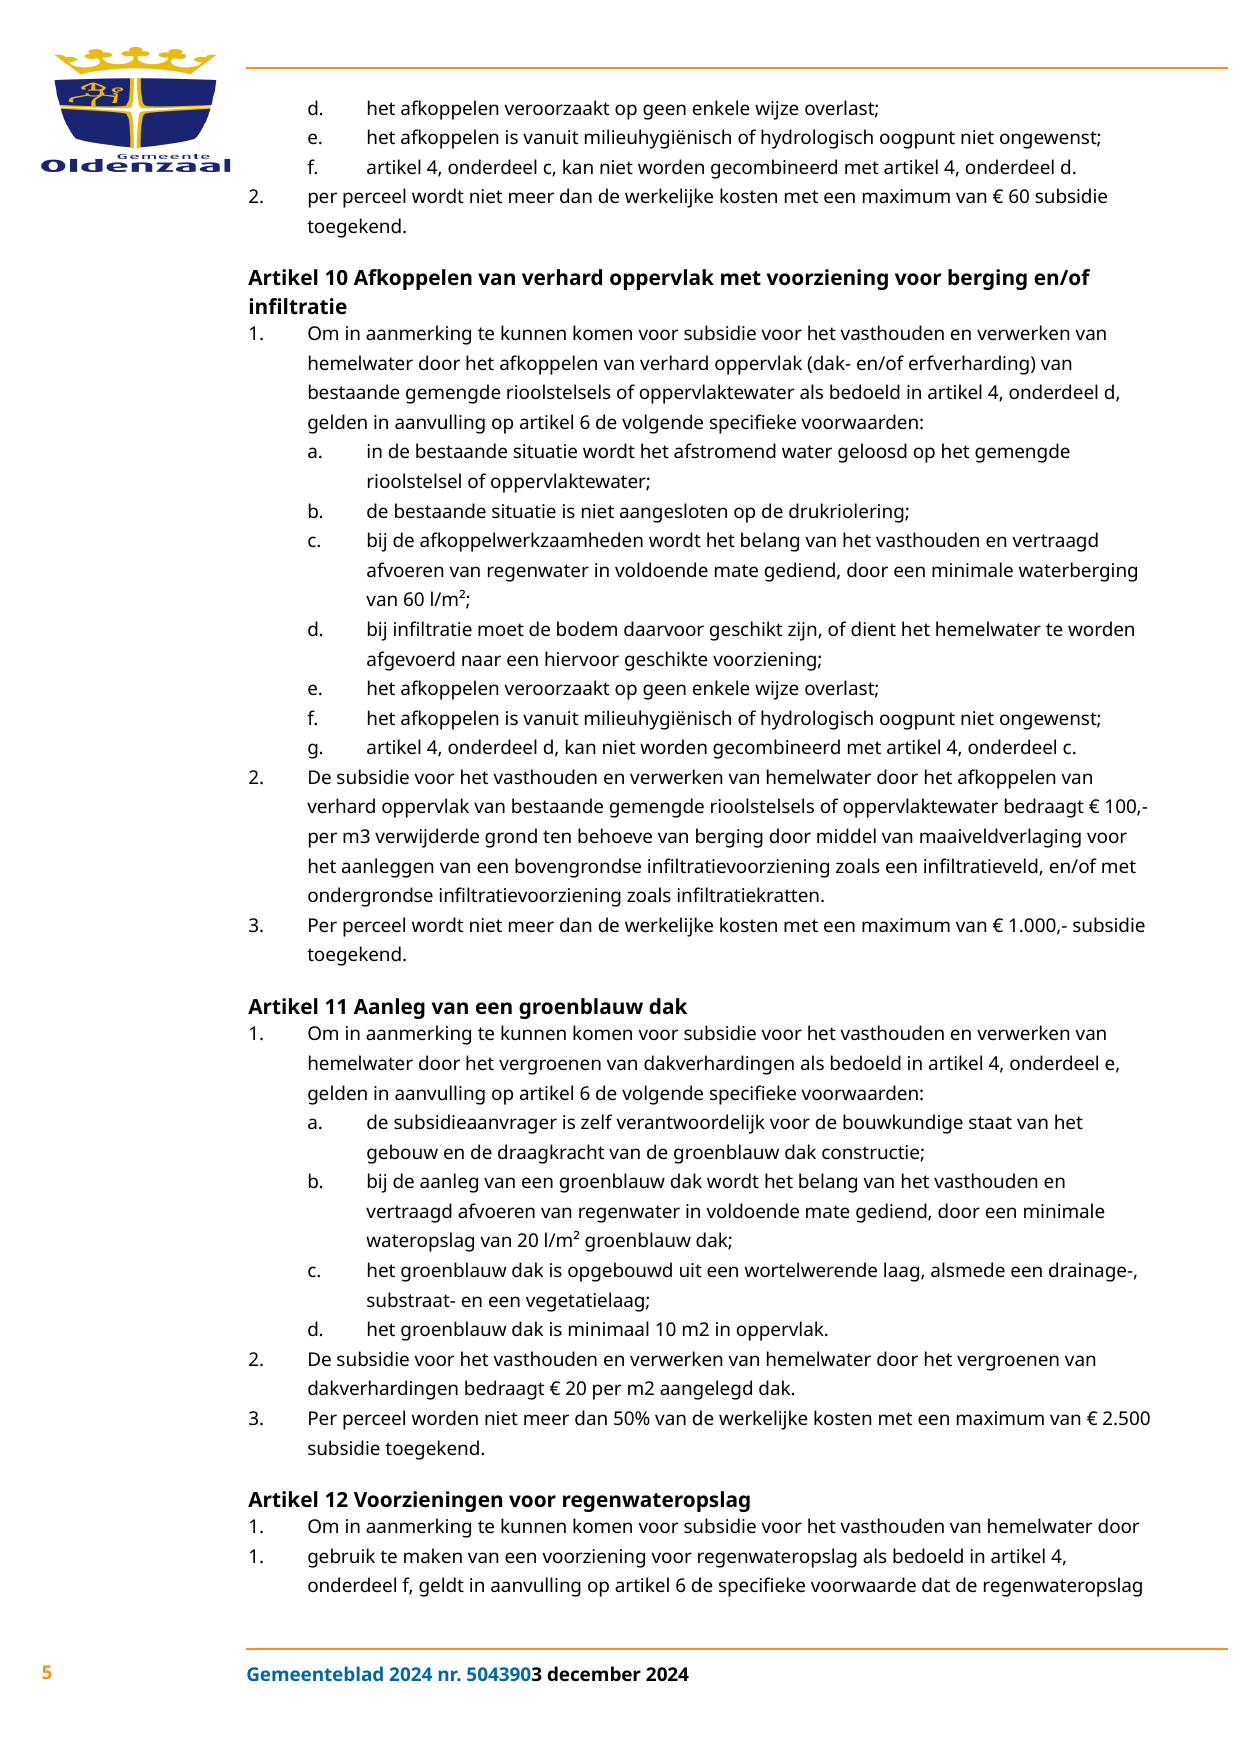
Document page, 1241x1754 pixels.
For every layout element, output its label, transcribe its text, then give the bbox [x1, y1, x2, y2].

list bij de aanleg van een groenblauw dak wordt het belang van het vasthouden en vertraagd afvoeren van regenwater in voldoende mate gediend, door een minimale wateropslag van 20 l/m² groenblauw dak; [307, 1168, 1152, 1253]
list per perceel wordt niet meer dan de werkelijke kosten met een maximum van € 60 subsidie toegekend. [248, 183, 1152, 239]
list gebruik te maken van een voorziening voor regenwateropslag als bedoeld in artikel 4, onderdeel f, geldt in aanvulling op artikel 6 de specifieke voorwaarde dat de regenwateropslag [248, 1543, 1152, 1598]
picture [41, 47, 231, 172]
list het groenblauw dak is minimaal 10 m2 in oppervlak. [307, 1316, 1152, 1342]
list bij de afkoppelwerkzaamheden wordt het belang van het vasthouden en vertraagd afvoeren van regenwater in voldoende mate gediend, door een minimale waterberging van 60 l/m²; [307, 527, 1152, 612]
list in de bestaande situatie wordt het afstromend water geloosd op het gemengde rioolstelsel of oppervlaktewater; [307, 439, 1152, 494]
list artikel 4, onderdeel d, kan niet worden gecombineerd met artikel 4, onderdeel c. [307, 734, 1152, 760]
text Artikel 12 Voorzieningen voor regenwateropslag [248, 1485, 1152, 1513]
list Om in aanmerking te kunnen komen voor subsidie voor het vasthouden en verwerken van hemelwater door het afkoppelen van verhard oppervlak (dak- en/of erfverharding) van bestaande gemengde rioolstelsels of oppervlaktewater als bedoeld in artikel 4, onderdeel d, gelden in aanvulling op artikel 6 de volgende specifieke voorwaarden: [248, 320, 1152, 435]
list De subsidie voor het vasthouden en verwerken van hemelwater door het afkoppelen van verhard oppervlak van bestaande gemengde rioolstelsels of oppervlaktewater bedraagt € 100,- per m3 verwijderde grond ten behoeve van berging door middel van maaiveldverlaging voor het aanleggen van een bovengrondse infiltratievoorziening zoals een infiltratieveld, en/of met ondergrondse infiltratievoorziening zoals infiltratiekratten. [248, 764, 1152, 908]
list Per perceel wordt niet meer dan de werkelijke kosten met een maximum van € 1.000,- subsidie toegekend. [248, 912, 1152, 967]
list het afkoppelen veroorzaakt op geen enkele wijze overlast; [307, 675, 1152, 701]
list het groenblauw dak is opgebouwd uit een wortelwerende laag, alsmede een drainage-, substraat- en een vegetatielaag; [307, 1257, 1152, 1312]
list Om in aanmerking te kunnen komen voor subsidie voor het vasthouden van hemelwater door [248, 1513, 1152, 1539]
list de bestaande situatie is niet aangesloten op de drukriolering; [307, 498, 1152, 524]
list Om in aanmerking te kunnen komen voor subsidie voor het vasthouden en verwerken van hemelwater door het vergroenen van dakverhardingen als bedoeld in artikel 4, onderdeel e, gelden in aanvulling op artikel 6 de volgende specifieke voorwaarden: [248, 1021, 1152, 1105]
list het afkoppelen veroorzaakt op geen enkele wijze overlast; [307, 95, 1152, 121]
list Per perceel worden niet meer dan 50% van de werkelijke kosten met een maximum van € 2.500 subsidie toegekend. [248, 1405, 1152, 1460]
list bij infiltratie moet de bodem daarvoor geschikt zijn, of dient het hemelwater te worden afgevoerd naar een hiervoor geschikte voorziening; [307, 616, 1152, 672]
list artikel 4, onderdeel c, kan niet worden gecombineerd met artikel 4, onderdeel d. [307, 154, 1152, 180]
list het afkoppelen is vanuit milieuhygiënisch of hydrologisch oogpunt niet ongewenst; [307, 124, 1152, 150]
text Artikel 10 Afkoppelen van verhard oppervlak met voorziening voor berging en/of infiltratie [248, 263, 1152, 320]
list De subsidie voor het vasthouden en verwerken van hemelwater door het vergroenen van dakverhardingen bedraagt € 20 per m2 aangelegd dak. [248, 1346, 1152, 1401]
text Artikel 11 Aanleg van een groenblauw dak [248, 992, 1152, 1021]
list het afkoppelen is vanuit milieuhygiënisch of hydrologisch oogpunt niet ongewenst; [307, 705, 1152, 731]
list de subsidieaanvrager is zelf verantwoordelijk voor de bouwkundige staat van het gebouw en de draagkracht van de groenblauw dak constructie; [307, 1109, 1152, 1164]
